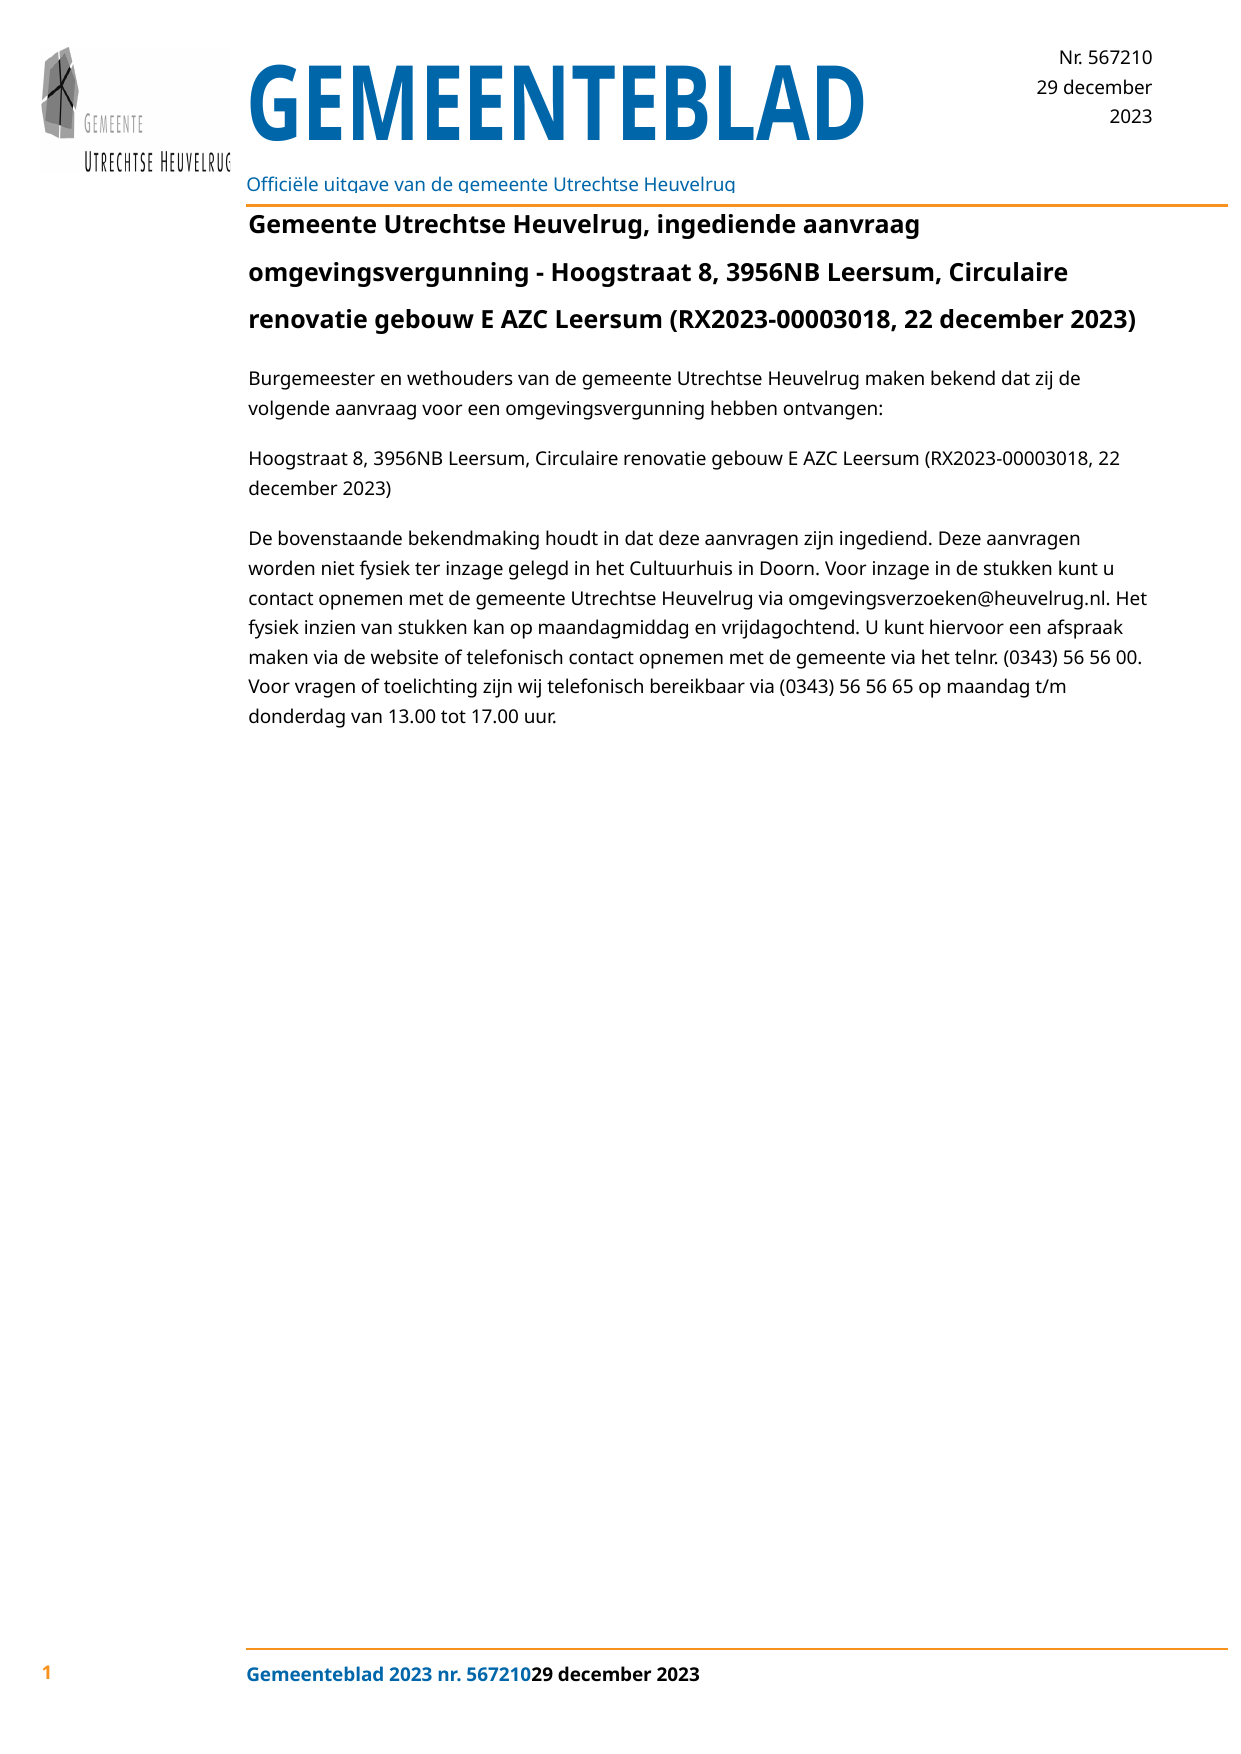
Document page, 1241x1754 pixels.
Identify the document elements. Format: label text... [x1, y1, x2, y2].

picture [41, 47, 231, 172]
text Gemeente Utrechtse Heuvelrug, ingediende aanvraag omgevingsvergunning - Hoogstraat 8, 3956NB Leersum, Circulaire renovatie gebouw E AZC Leersum (RX2023-00003018, 22 december 2023) [248, 207, 1152, 336]
text Burgemeester en wethouders van de gemeente Utrechtse Heuvelrug maken bekend dat zij de volgende aanvraag voor een omgevingsvergunning hebben ontvangen: [248, 366, 1152, 421]
text Hoogstraat 8, 3956NB Leersum, Circulaire renovatie gebouw E AZC Leersum (RX2023-00003018, 22 december 2023) [248, 446, 1152, 501]
text De bovenstaande bekendmaking houdt in dat deze aanvragen zijn ingediend. Deze aanvragen worden niet fysiek ter inzage gelegd in het Cultuurhuis in Doorn. Voor inzage in de stukken kunt u contact opnemen met de gemeente Utrechtse Heuvelrug via omgevingsverzoeken@heuvelrug.nl. Het fysiek inzien van stukken kan op maandagmiddag en vrijdagochtend. U kunt hiervoor een afspraak maken via de website of telefonisch contact opnemen met de gemeente via het telnr. (0343) 56 56 00. Voor vragen of toelichting zijn wij telefonisch bereikbaar via (0343) 56 56 65 op maandag t/m donderdag van 13.00 tot 17.00 uur. [248, 526, 1152, 729]
